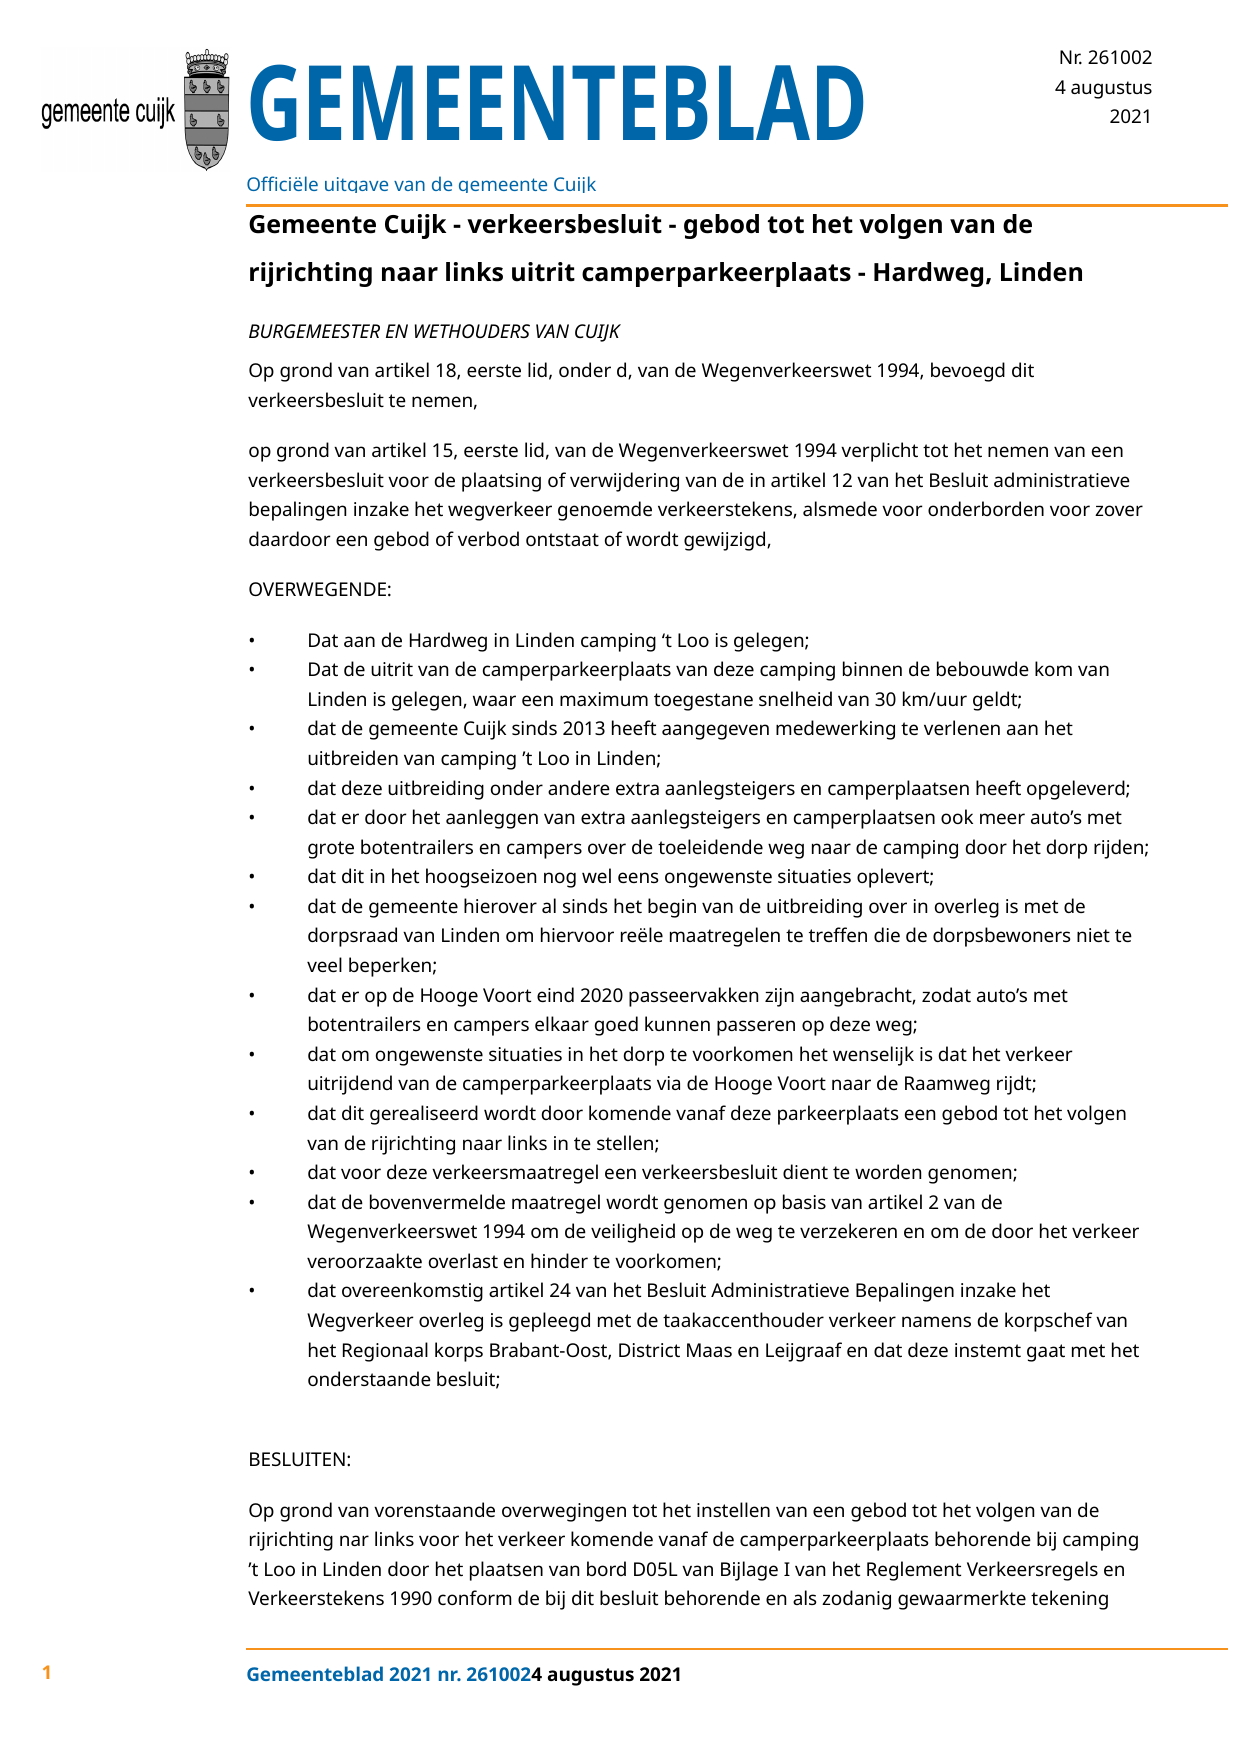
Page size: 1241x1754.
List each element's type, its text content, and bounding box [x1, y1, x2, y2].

text op grond van artikel 15, eerste lid, van de Wegenverkeerswet 1994 verplicht tot het nemen van een verkeersbesluit voor de plaatsing of verwijdering van de in artikel 12 van het Besluit administratieve bepalingen inzake het wegverkeer genoemde verkeerstekens, alsmede voor onderborden voor zover daardoor een gebod of verbod ontstaat of wordt gewijzigd, [248, 437, 1152, 552]
list dat de gemeente hierover al sinds het begin van de uitbreiding over in overleg is met de dorpsraad van Linden om hiervoor reële maatregelen te treffen die de dorpsbewoners niet te veel beperken; [248, 893, 1152, 978]
list dat overeenkomstig artikel 24 van het Besluit Administratieve Bepalingen inzake het Wegverkeer overleg is gepleegd met de taakaccenthouder verkeer namens de korpschef van het Regionaal korps Brabant-Oost, District Maas en Leijgraaf en dat deze instemt gaat met het onderstaande besluit; [248, 1278, 1152, 1392]
list dat er op de Hooge Voort eind 2020 passeervakken zijn aangebracht, zodat auto’s met botentrailers en campers elkaar goed kunnen passeren op deze weg; [248, 982, 1152, 1037]
text Gemeente Cuijk - verkeersbesluit - gebod tot het volgen van de rijrichting naar links uitrit camperparkeerplaats - Hardweg, Linden [248, 207, 1152, 288]
list dat de gemeente Cuijk sinds 2013 heeft aangegeven medewerking te verlenen aan het uitbreiden van camping ’t Loo in Linden; [248, 716, 1152, 771]
list dat om ongewenste situaties in het dorp te voorkomen het wenselijk is dat het verkeer uitrijdend van de camperparkeerplaats via de Hooge Voort naar de Raamweg rijdt; [248, 1041, 1152, 1096]
list dat de bovenvermelde maatregel wordt genomen op basis van artikel 2 van de Wegenverkeerswet 1994 om de veiligheid op de weg te verzekeren en om de door het verkeer veroorzaakte overlast en hinder te voorkomen; [248, 1189, 1152, 1274]
list dat dit gerealiseerd wordt door komende vanaf deze parkeerplaats een gebod tot het volgen van de rijrichting naar links in te stellen; [248, 1100, 1152, 1155]
list dat voor deze verkeersmaatregel een verkeersbesluit dient te worden genomen; [248, 1159, 1152, 1185]
text BESLUITEN: [248, 1446, 1152, 1472]
list Dat aan de Hardweg in Linden camping ‘t Loo is gelegen; [248, 627, 1152, 652]
list dat dit in het hoogseizoen nog wel eens ongewenste situaties oplevert; [248, 863, 1152, 889]
list Dat de uitrit van de camperparkeerplaats van deze camping binnen de bebouwde kom van Linden is gelegen, waar een maximum toegestane snelheid van 30 km/uur geldt; [248, 656, 1152, 712]
picture [41, 47, 231, 172]
text OVERWEGENDE: [248, 576, 1152, 602]
text BURGEMEESTER EN WETHOUDERS VAN CUIJK [248, 318, 1152, 344]
text Op grond van artikel 18, eerste lid, onder d, van de Wegenverkeerswet 1994, bevoegd dit verkeersbesluit te nemen, [248, 357, 1152, 412]
text Op grond van vorenstaande overwegingen tot het instellen van een gebod tot het volgen van de rijrichting nar links voor het verkeer komende vanaf de camperparkeerplaats behorende bij camping ’t Loo in Linden door het plaatsen van bord D05L van Bijlage I van het Reglement Verkeersregels en Verkeerstekens 1990 conform de bij dit besluit behorende en als zodanig gewaarmerkte tekening [248, 1497, 1152, 1611]
list dat deze uitbreiding onder andere extra aanlegsteigers en camperplaatsen heeft opgeleverd; [248, 775, 1152, 800]
list dat er door het aanleggen van extra aanlegsteigers en camperplaatsen ook meer auto’s met grote botentrailers en campers over de toeleidende weg naar de camping door het dorp rijden; [248, 804, 1152, 859]
